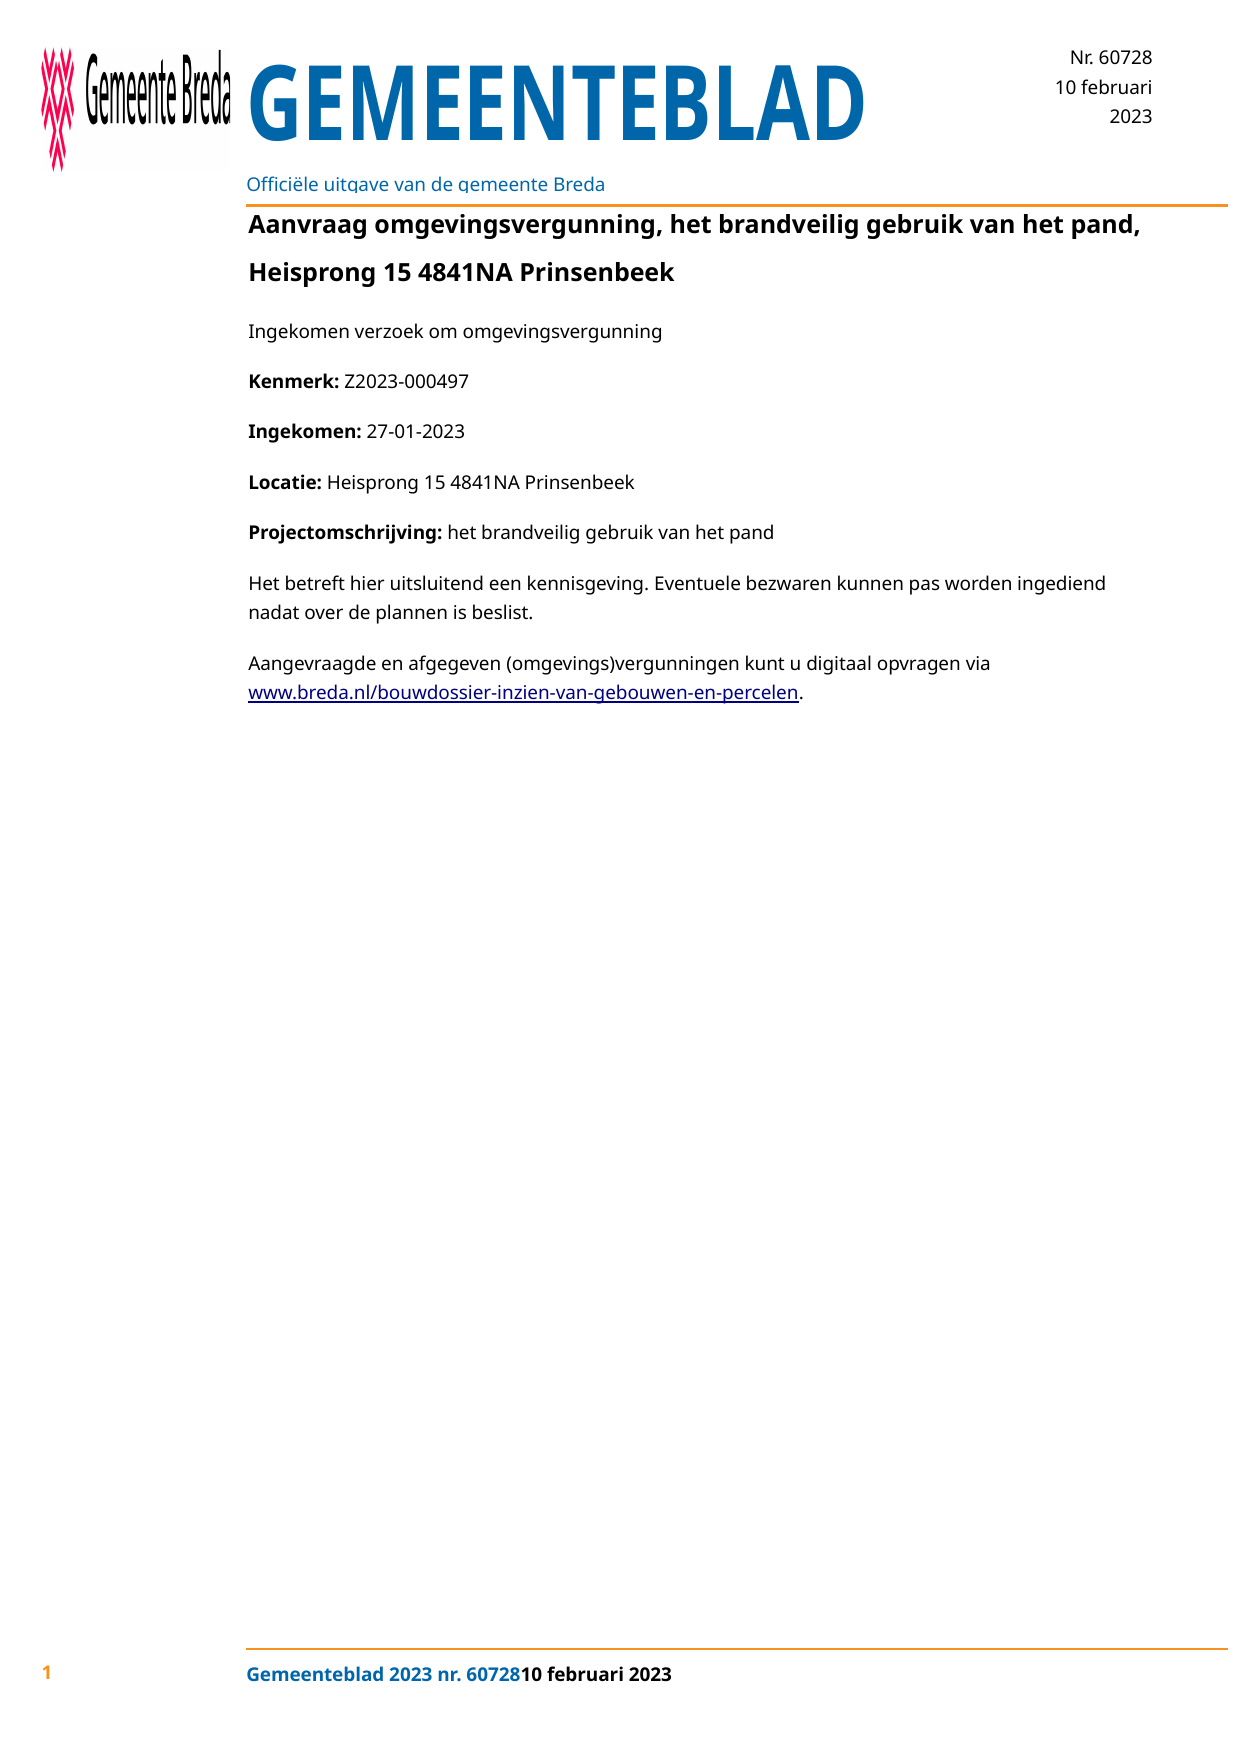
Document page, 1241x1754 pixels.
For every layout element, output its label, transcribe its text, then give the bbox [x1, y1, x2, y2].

text Locatie: Heisprong 15 4841NA Prinsenbeek [248, 469, 1152, 495]
picture [41, 47, 231, 172]
text Kenmerk: Z2023-000497 [248, 368, 1152, 394]
text Aanvraag omgevingsvergunning, het brandveilig gebruik van het pand, Heisprong 15 4841NA Prinsenbeek [248, 207, 1152, 288]
text Ingekomen verzoek om omgevingsvergunning [248, 318, 1152, 344]
text Aangevraagde en afgegeven (omgevings)vergunningen kunt u digitaal opvragen via www.breda.nl/bouwdossier-inzien-van-gebouwen-en-percelen. [248, 650, 1152, 705]
text Ingekomen: 27-01-2023 [248, 419, 1152, 444]
text Projectomschrijving: het brandveilig gebruik van het pand [248, 519, 1152, 545]
text Het betreft hier uitsluitend een kennisgeving. Eventuele bezwaren kunnen pas worden ingediend nadat over de plannen is beslist. [248, 570, 1152, 625]
